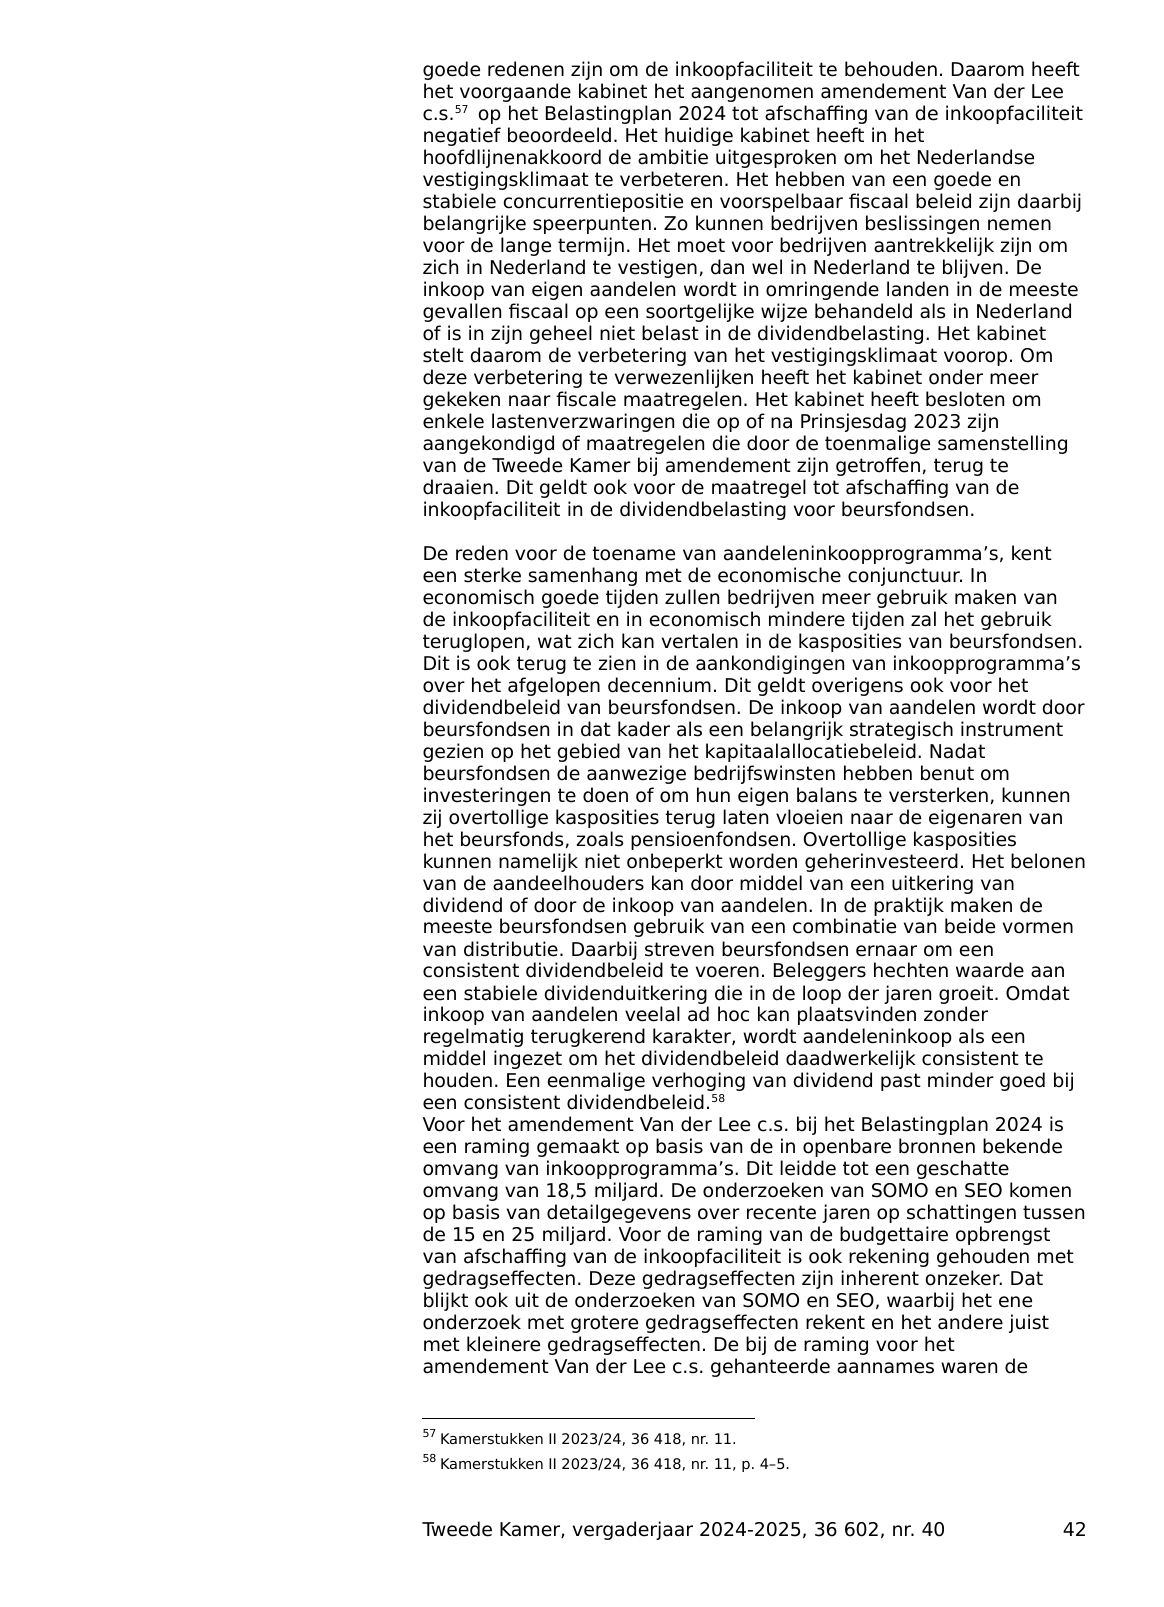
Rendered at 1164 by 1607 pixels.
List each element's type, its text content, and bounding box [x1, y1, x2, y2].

text Voor het amendement Van der Lee c.s. bij het Belastingplan 2024 is een raming gemaakt op basis van de in openbare bronnen bekende omvang van inkoopprogramma’s. Dit leidde tot een geschatte omvang van 18,5 miljard. De onderzoeken van SOMO en SEO komen op basis van detailgegevens over recente jaren op schattingen tussen de 15 en 25 miljard. Voor de raming van de budgettaire opbrengst van afschaffing van de inkoopfaciliteit is ook rekening gehouden met gedragseffecten. Deze gedragseffecten zijn inherent onzeker. Dat blijkt ook uit de onderzoeken van SOMO en SEO, waarbij het ene onderzoek met grotere gedragseffecten rekent en het andere juist met kleinere gedragseffecten. De bij de raming voor het amendement Van der Lee c.s. gehanteerde aannames waren de [422, 1114, 1087, 1378]
text De reden voor de toename van aandeleninkoopprogramma’s, kent een sterke samenhang met de economische conjunctuur. In economisch goede tijden zullen bedrijven meer gebruik maken van de inkoopfaciliteit en in economisch mindere tijden zal het gebruik teruglopen, wat zich kan vertalen in de kasposities van beursfondsen. Dit is ook terug te zien in de aankondigingen van inkoopprogramma’s over het afgelopen decennium. Dit geldt overigens ook voor het dividendbeleid van beursfondsen. De inkoop van aandelen wordt door beursfondsen in dat kader als een belangrijk strategisch instrument gezien op het gebied van het kapitaalallocatiebeleid. Nadat beursfondsen de aanwezige bedrijfswinsten hebben benut om investeringen te doen of om hun eigen balans te versterken, kunnen zij overtollige kasposities terug laten vloeien naar de eigenaren van het beursfonds, zoals pensioenfondsen. Overtollige kasposities kunnen namelijk niet onbeperkt worden geherinvesteerd. Het belonen van de aandeelhouders kan door middel van een uitkering van dividend of door de inkoop van aandelen. In de praktijk maken de meeste beursfondsen gebruik van een combinatie van beide vormen van distributie. Daarbij streven beursfondsen ernaar om een consistent dividendbeleid te voeren. Beleggers hechten waarde aan een stabiele dividenduitkering die in de loop der jaren groeit. Omdat inkoop van aandelen veelal ad hoc kan plaatsvinden zonder regelmatig terugkerend karakter, wordt aandeleninkoop als een middel ingezet om het dividendbeleid daadwerkelijk consistent te houden. Een eenmalige verhoging van dividend past minder goed bij een consistent dividendbeleid. [422, 543, 1087, 1114]
text Kamerstukken II 2023/24, 36 418, nr. 11, p. 4–5. [422, 1452, 1087, 1474]
text goede redenen zijn om de inkoopfaciliteit te behouden. Daarom heeft het voorgaande kabinet het aangenomen amendement Van der Lee c.s. op het Belastingplan 2024 tot afschaffing van de inkoopfaciliteit negatief beoordeeld. Het huidige kabinet heeft in het hoofdlijnenakkoord de ambitie uitgesproken om het Nederlandse vestigingsklimaat te verbeteren. Het hebben van een goede en stabiele concurrentiepositie en voorspelbaar fiscaal beleid zijn daarbij belangrijke speerpunten. Zo kunnen bedrijven beslissingen nemen voor de lange termijn. Het moet voor bedrijven aantrekkelijk zijn om zich in Nederland te vestigen, dan wel in Nederland te blijven. De inkoop van eigen aandelen wordt in omringende landen in de meeste gevallen fiscaal op een soortgelijke wijze behandeld als in Nederland of is in zijn geheel niet belast in de dividendbelasting. Het kabinet stelt daarom de verbetering van het vestigingsklimaat voorop. Om deze verbetering te verwezenlijken heeft het kabinet onder meer gekeken naar fiscale maatregelen. Het kabinet heeft besloten om enkele lastenverzwaringen die op of na Prinsjesdag 2023 zijn aangekondigd of maatregelen die door de toenmalige samenstelling van de Tweede Kamer bij amendement zijn getroffen, terug te draaien. Dit geldt ook voor de maatregel tot afschaffing van de inkoopfaciliteit in de dividendbelasting voor beursfondsen. [422, 59, 1087, 521]
text Kamerstukken II 2023/24, 36 418, nr. 11. [422, 1427, 1087, 1449]
